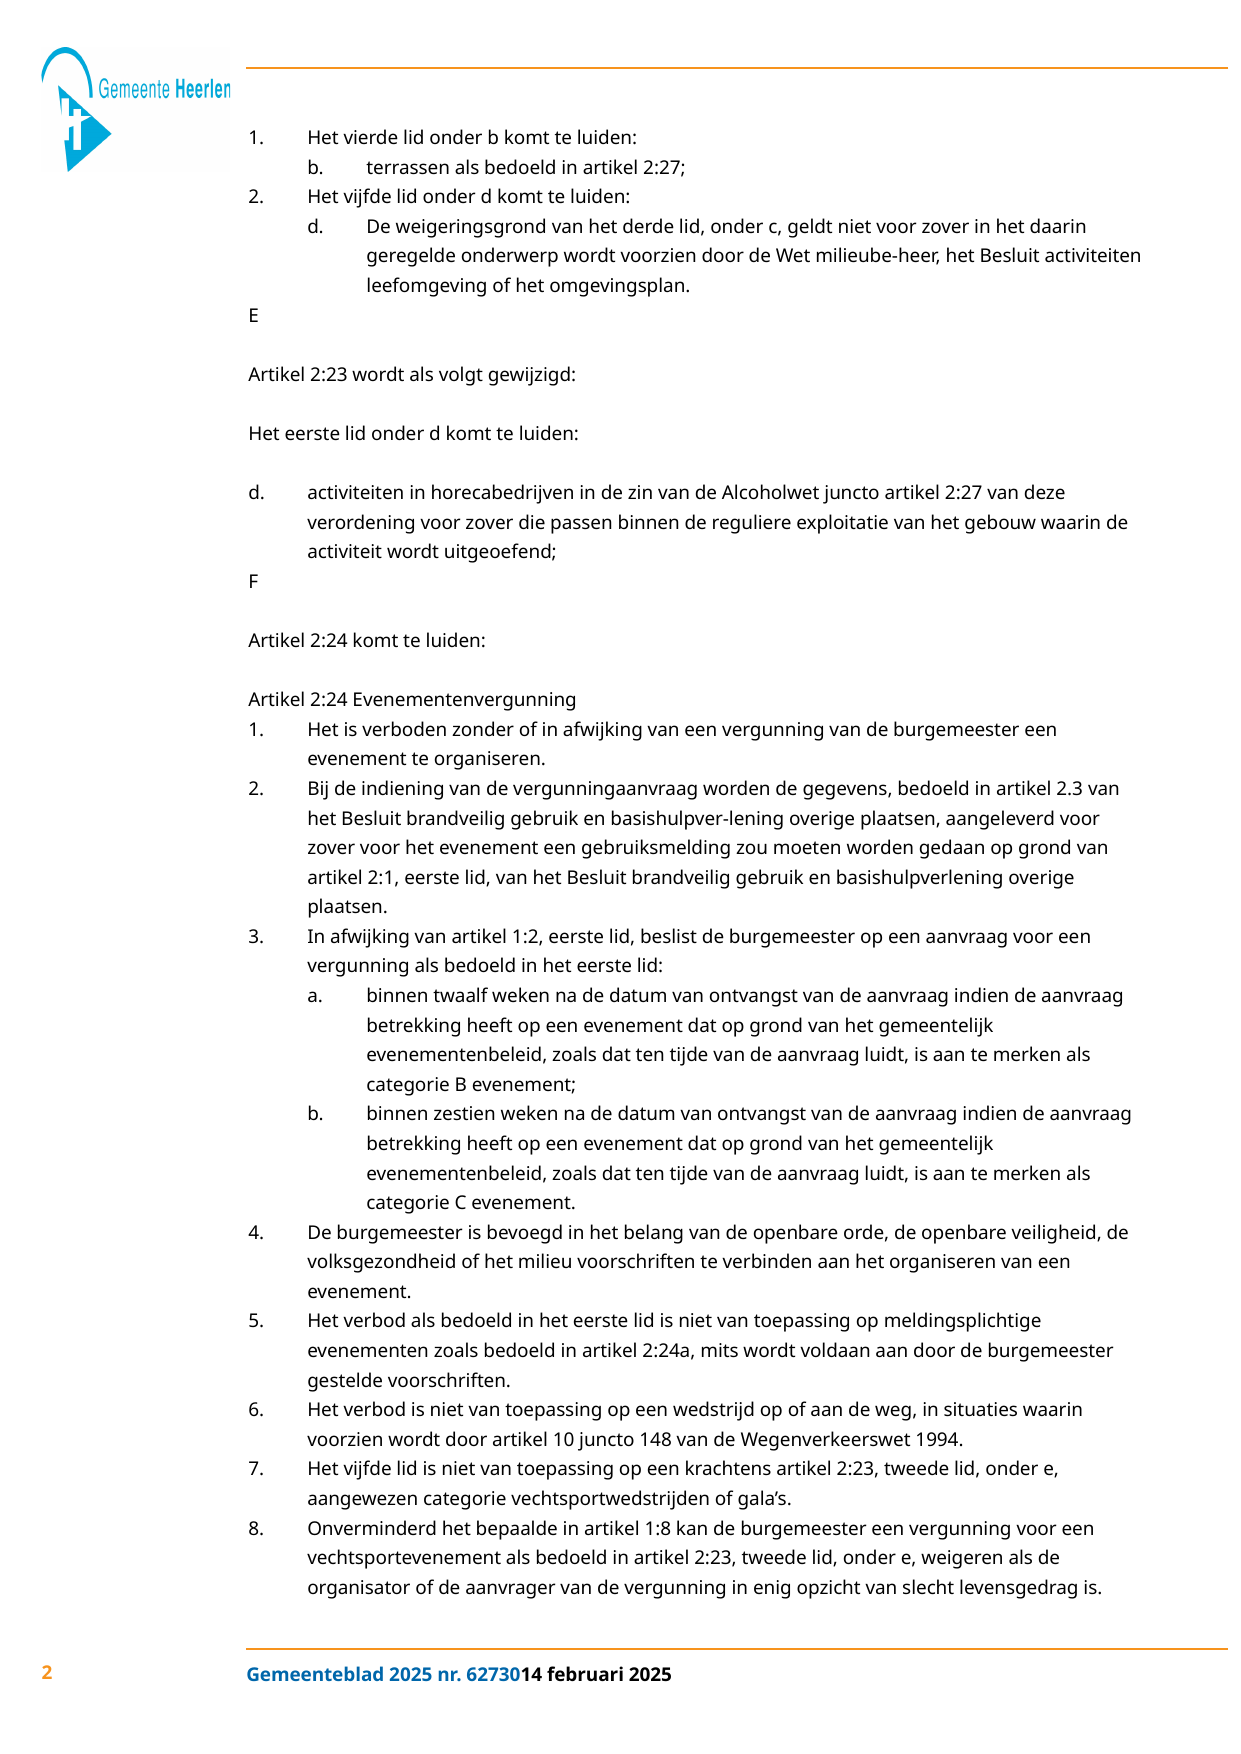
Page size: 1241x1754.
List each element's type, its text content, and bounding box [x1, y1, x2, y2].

list Het vierde lid onder b komt te luiden: [248, 124, 1152, 150]
picture [41, 47, 59, 70]
list Het vijfde lid onder d komt te luiden: [248, 183, 1152, 209]
list Het is verboden zonder of in afwijking van een vergunning van de burgemeester een evenement te organiseren. [248, 716, 1152, 771]
text E [248, 302, 1152, 328]
list Het verbod als bedoeld in het eerste lid is niet van toepassing op meldingsplichtige evenementen zoals bedoeld in artikel 2:24a, mits wordt voldaan aan door de burgemeester gestelde voorschriften. [248, 1308, 1152, 1393]
text Artikel 2:24 Evenementenvergunning [248, 686, 1152, 712]
picture [41, 47, 231, 172]
text Artikel 2:23 wordt als volgt gewijzigd: [248, 361, 1152, 387]
list Onverminderd het bepaalde in artikel 1:8 kan de burgemeester een vergunning voor een vechtsportevenement als bedoeld in artikel 2:23, tweede lid, onder e, weigeren als de organisator of de aanvrager van de vergunning in enig opzicht van slecht levensgedrag is. [248, 1515, 1152, 1600]
list In afwijking van artikel 1:2, eerste lid, beslist de burgemeester op een aanvraag voor een vergunning als bedoeld in het eerste lid: [248, 923, 1152, 978]
list Bij de indiening van de vergunningaanvraag worden de gegevens, bedoeld in artikel 2.3 van het Besluit brandveilig gebruik en basishulpver-lening overige plaatsen, aangeleverd voor zover voor het evenement een gebruiksmelding zou moeten worden gedaan op grond van artikel 2:1, eerste lid, van het Besluit brandveilig gebruik en basishulpverlening overige plaatsen. [248, 775, 1152, 919]
list binnen zestien weken na de datum van ontvangst van de aanvraag indien de aanvraag betrekking heeft op een evenement dat op grond van het gemeentelijk evenementenbeleid, zoals dat ten tijde van de aanvraag luidt, is aan te merken als categorie C evenement. [307, 1101, 1152, 1215]
list binnen twaalf weken na de datum van ontvangst van de aanvraag indien de aanvraag betrekking heeft op een evenement dat op grond van het gemeentelijk evenementenbeleid, zoals dat ten tijde van de aanvraag luidt, is aan te merken als categorie B evenement; [307, 982, 1152, 1097]
list Het vijfde lid is niet van toepassing op een krachtens artikel 2:23, tweede lid, onder e, aangewezen categorie vechtsportwedstrijden of gala’s. [248, 1456, 1152, 1511]
text Artikel 2:24 komt te luiden: [248, 627, 1152, 653]
text F [248, 568, 1152, 594]
text Het eerste lid onder d komt te luiden: [248, 420, 1152, 446]
list De weigeringsgrond van het derde lid, onder c, geldt niet voor zover in het daarin geregelde onderwerp wordt voorzien door de Wet milieube-heer, het Besluit activiteiten leefomgeving of het omgevingsplan. [307, 213, 1152, 298]
list activiteiten in horecabedrijven in de zin van de Alcoholwet juncto artikel 2:27 van deze verordening voor zover die passen binnen de reguliere exploitatie van het gebouw waarin de activiteit wordt uitgeoefend; [248, 479, 1152, 564]
list terrassen als bedoeld in artikel 2:27; [307, 154, 1152, 180]
list De burgemeester is bevoegd in het belang van de openbare orde, de openbare veiligheid, de volksgezondheid of het milieu voorschriften te verbinden aan het organiseren van een evenement. [248, 1219, 1152, 1304]
list Het verbod is niet van toepassing op een wedstrijd op of aan de weg, in situaties waarin voorzien wordt door artikel 10 juncto 148 van de Wegenverkeerswet 1994. [248, 1396, 1152, 1452]
